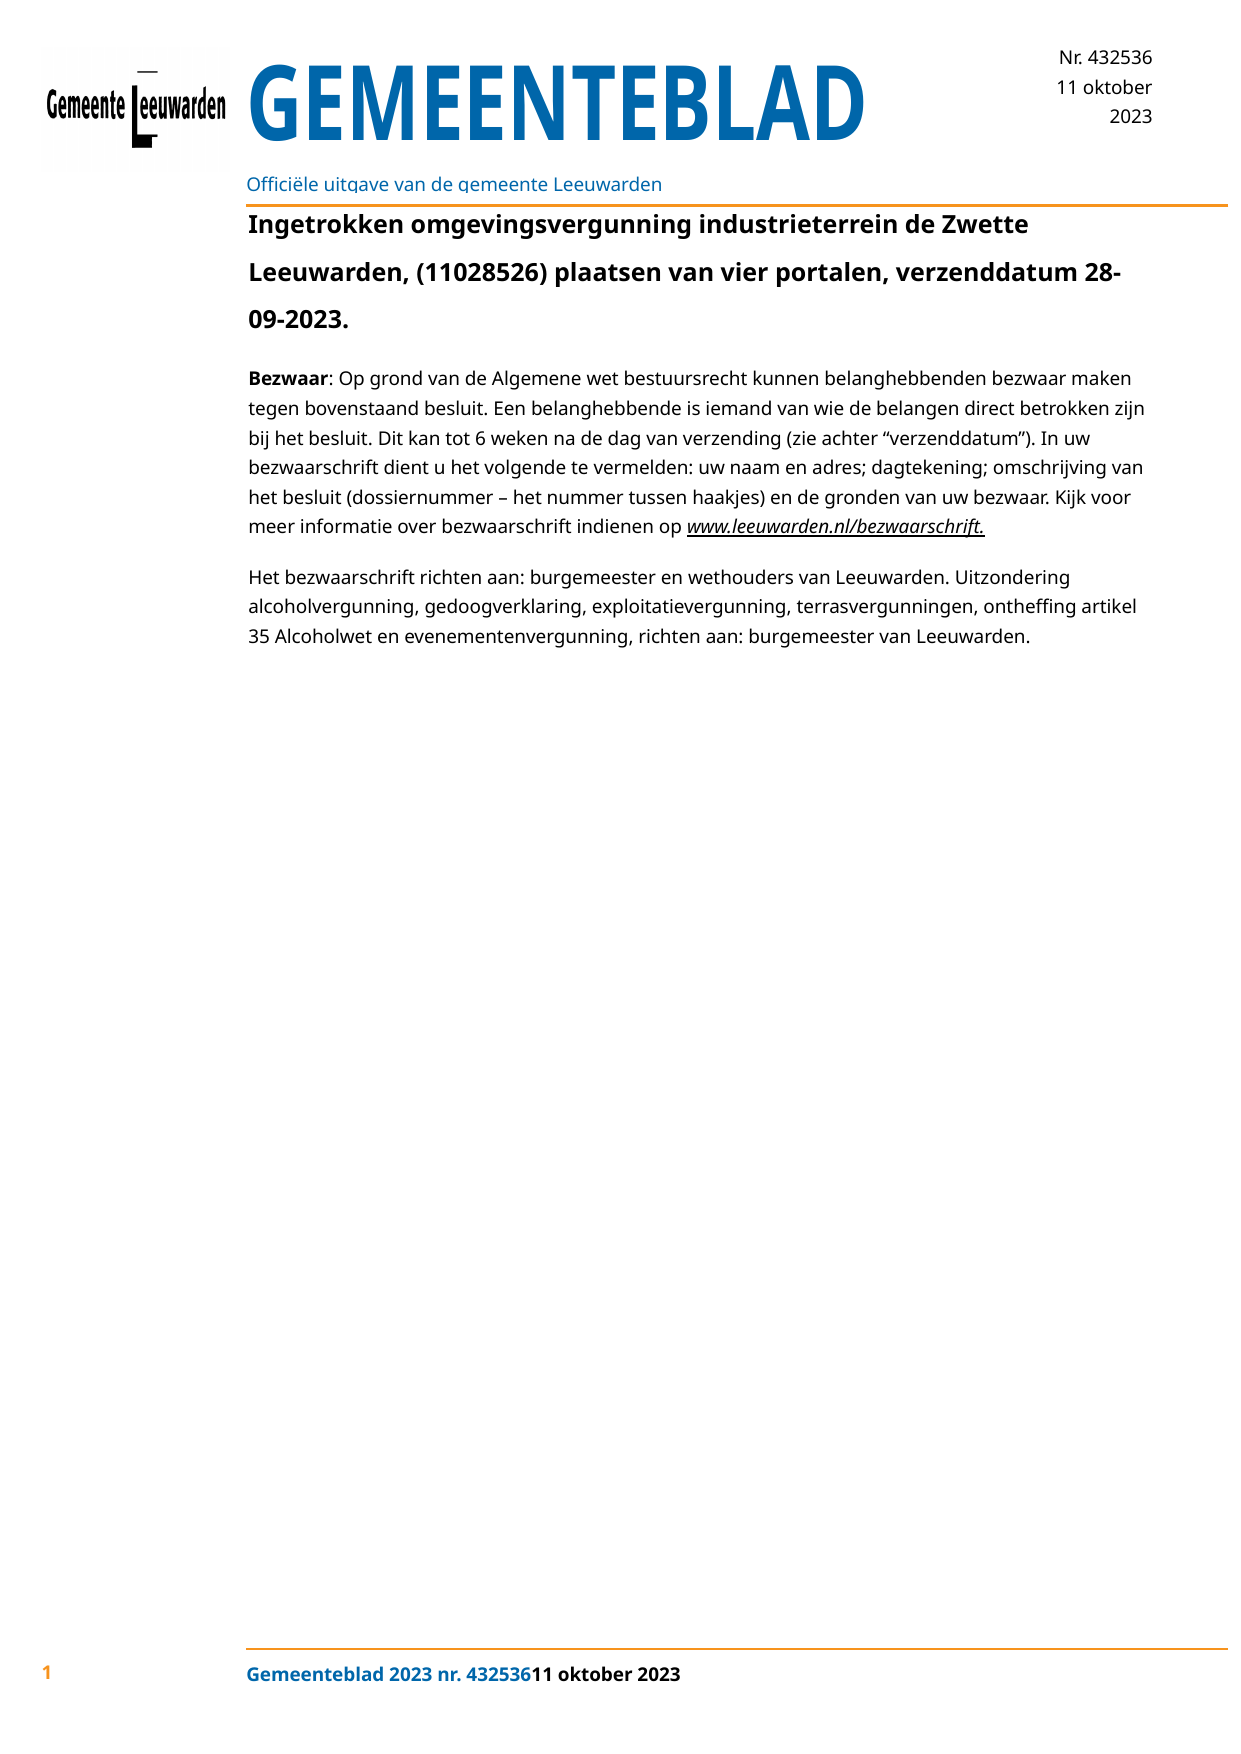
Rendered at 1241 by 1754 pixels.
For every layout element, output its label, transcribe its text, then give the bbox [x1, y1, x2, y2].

text Het bezwaarschrift richten aan: burgemeester en wethouders van Leeuwarden. Uitzondering alcoholvergunning, gedoogverklaring, exploitatievergunning, terrasvergunningen, ontheffing artikel 35 Alcoholwet en evenementenvergunning, richten aan: burgemeester van Leeuwarden. [248, 564, 1152, 649]
text Ingetrokken omgevingsvergunning industrieterrein de Zwette Leeuwarden, (11028526) plaatsen van vier portalen, verzenddatum 28-09-2023. [248, 207, 1152, 336]
picture [41, 47, 231, 172]
text Bezwaar: Op grond van de Algemene wet bestuursrecht kunnen belanghebbenden bezwaar maken tegen bovenstaand besluit. Een belanghebbende is iemand van wie de belangen direct betrokken zijn bij het besluit. Dit kan tot 6 weken na de dag van verzending (zie achter “verzenddatum”). In uw bezwaarschrift dient u het volgende te vermelden: uw naam en adres; dagtekening; omschrijving van het besluit (dossiernummer – het nummer tussen haakjes) en de gronden van uw bezwaar. Kijk voor meer informatie over bezwaarschrift indienen op www.leeuwarden.nl/bezwaarschrift. [248, 366, 1152, 539]
